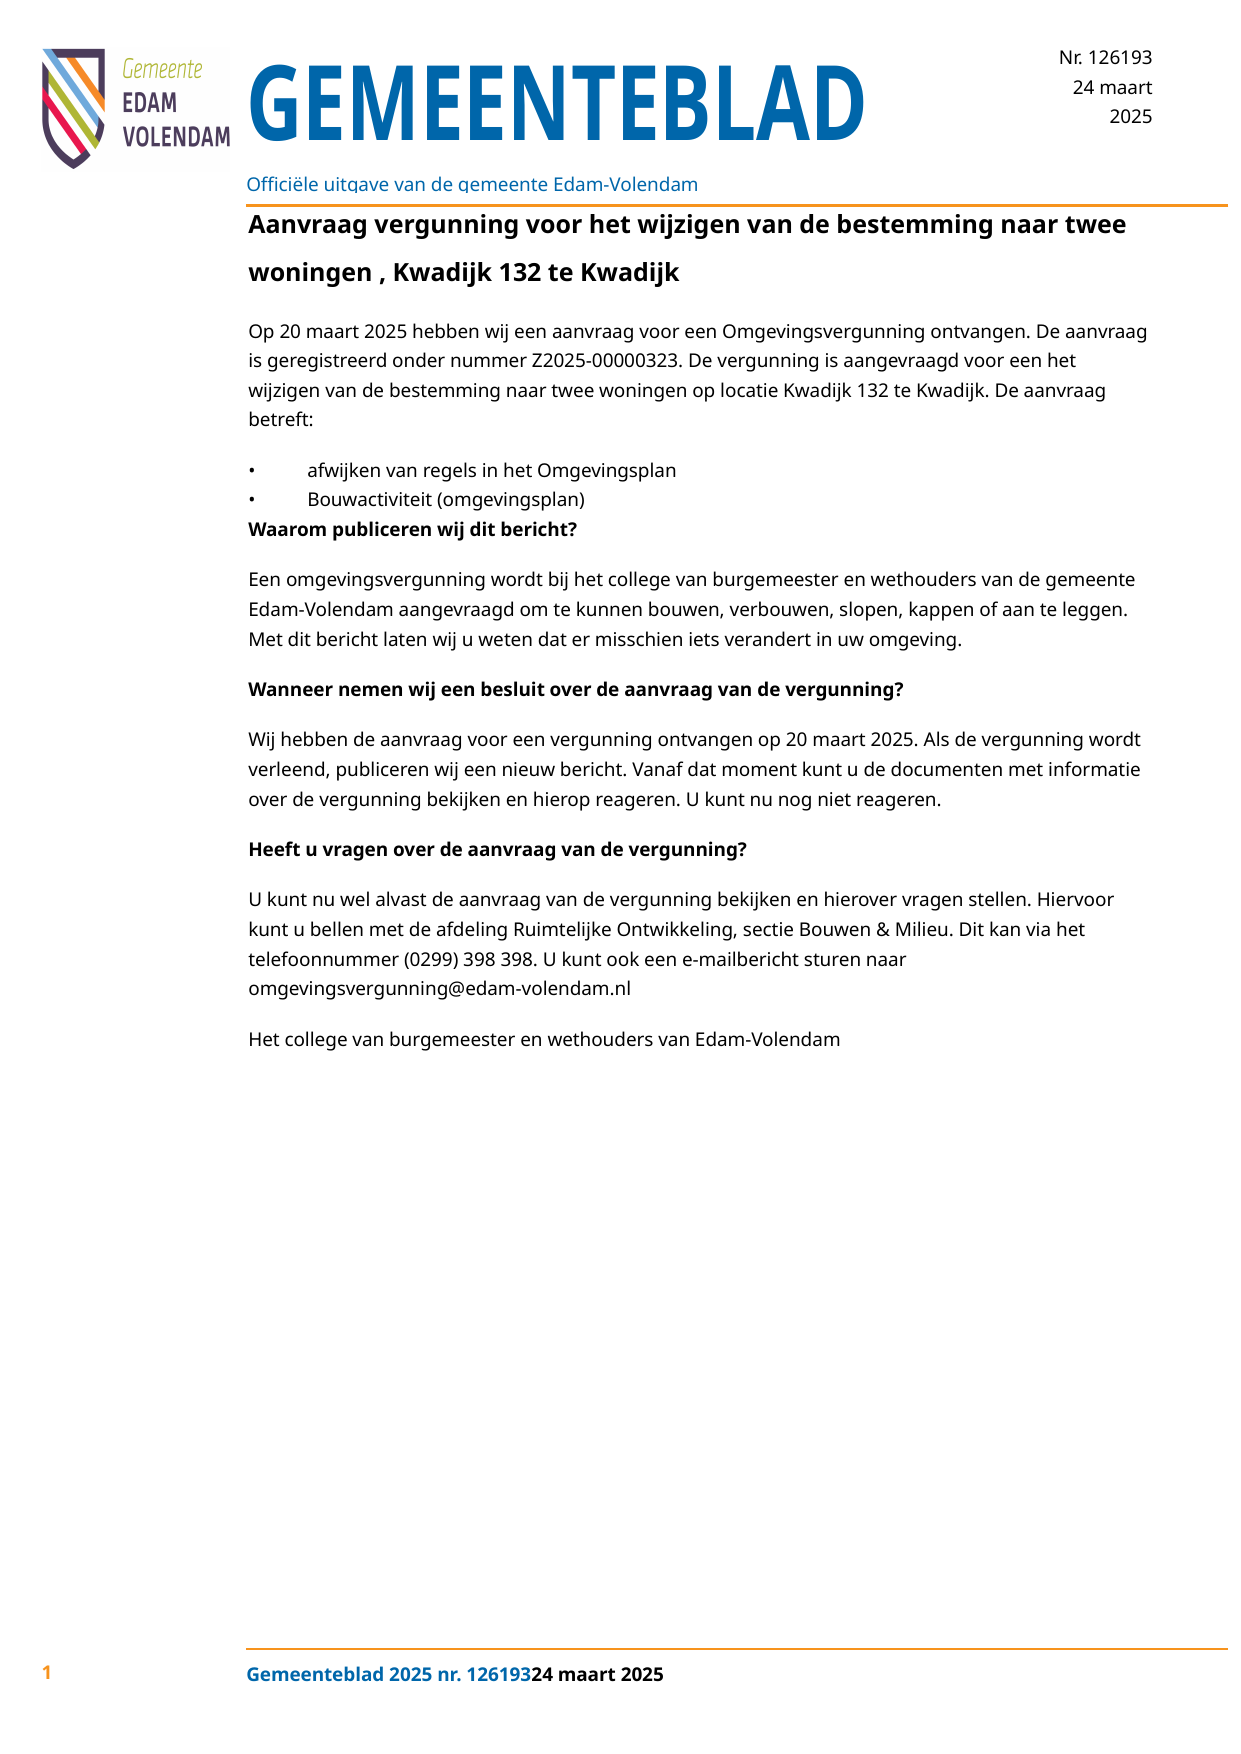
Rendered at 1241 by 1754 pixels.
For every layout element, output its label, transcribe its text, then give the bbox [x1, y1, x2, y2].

text Op 20 maart 2025 hebben wij een aanvraag voor een Omgevingsvergunning ontvangen. De aanvraag is geregistreerd onder nummer Z2025-00000323. De vergunning is aangevraagd voor een het wijzigen van de bestemming naar twee woningen op locatie Kwadijk 132 te Kwadijk. De aanvraag betreft: [248, 318, 1152, 432]
text Heeft u vragen over de aanvraag van de vergunning? [248, 836, 1152, 862]
list Bouwactiviteit (omgevingsplan) [248, 487, 1152, 512]
list afwijken van regels in het Omgevingsplan [248, 457, 1152, 483]
text Het college van burgemeester en wethouders van Edam-Volendam [248, 1026, 1152, 1052]
picture [41, 47, 231, 172]
text U kunt nu wel alvast de aanvraag van de vergunning bekijken en hierover vragen stellen. Hiervoor kunt u bellen met de afdeling Ruimtelijke Ontwikkeling, sectie Bouwen & Milieu. Dit kan via het telefoonnummer (0299) 398 398. U kunt ook een e-mailbericht sturen naar omgevingsvergunning@edam-volendam.nl [248, 887, 1152, 1001]
text Waarom publiceren wij dit bericht? [248, 516, 1152, 542]
text Wij hebben de aanvraag voor een vergunning ontvangen op 20 maart 2025. Als de vergunning wordt verleend, publiceren wij een nieuw bericht. Vanaf dat moment kunt u de documenten met informatie over de vergunning bekijken en hierop reageren. U kunt nu nog niet reageren. [248, 727, 1152, 812]
text Wanneer nemen wij een besluit over de aanvraag van de vergunning? [248, 676, 1152, 702]
text Een omgevingsvergunning wordt bij het college van burgemeester en wethouders van de gemeente Edam-Volendam aangevraagd om te kunnen bouwen, verbouwen, slopen, kappen of aan te leggen. Met dit bericht laten wij u weten dat er misschien iets verandert in uw omgeving. [248, 567, 1152, 652]
text Aanvraag vergunning voor het wijzigen van de bestemming naar twee woningen , Kwadijk 132 te Kwadijk [248, 207, 1152, 288]
